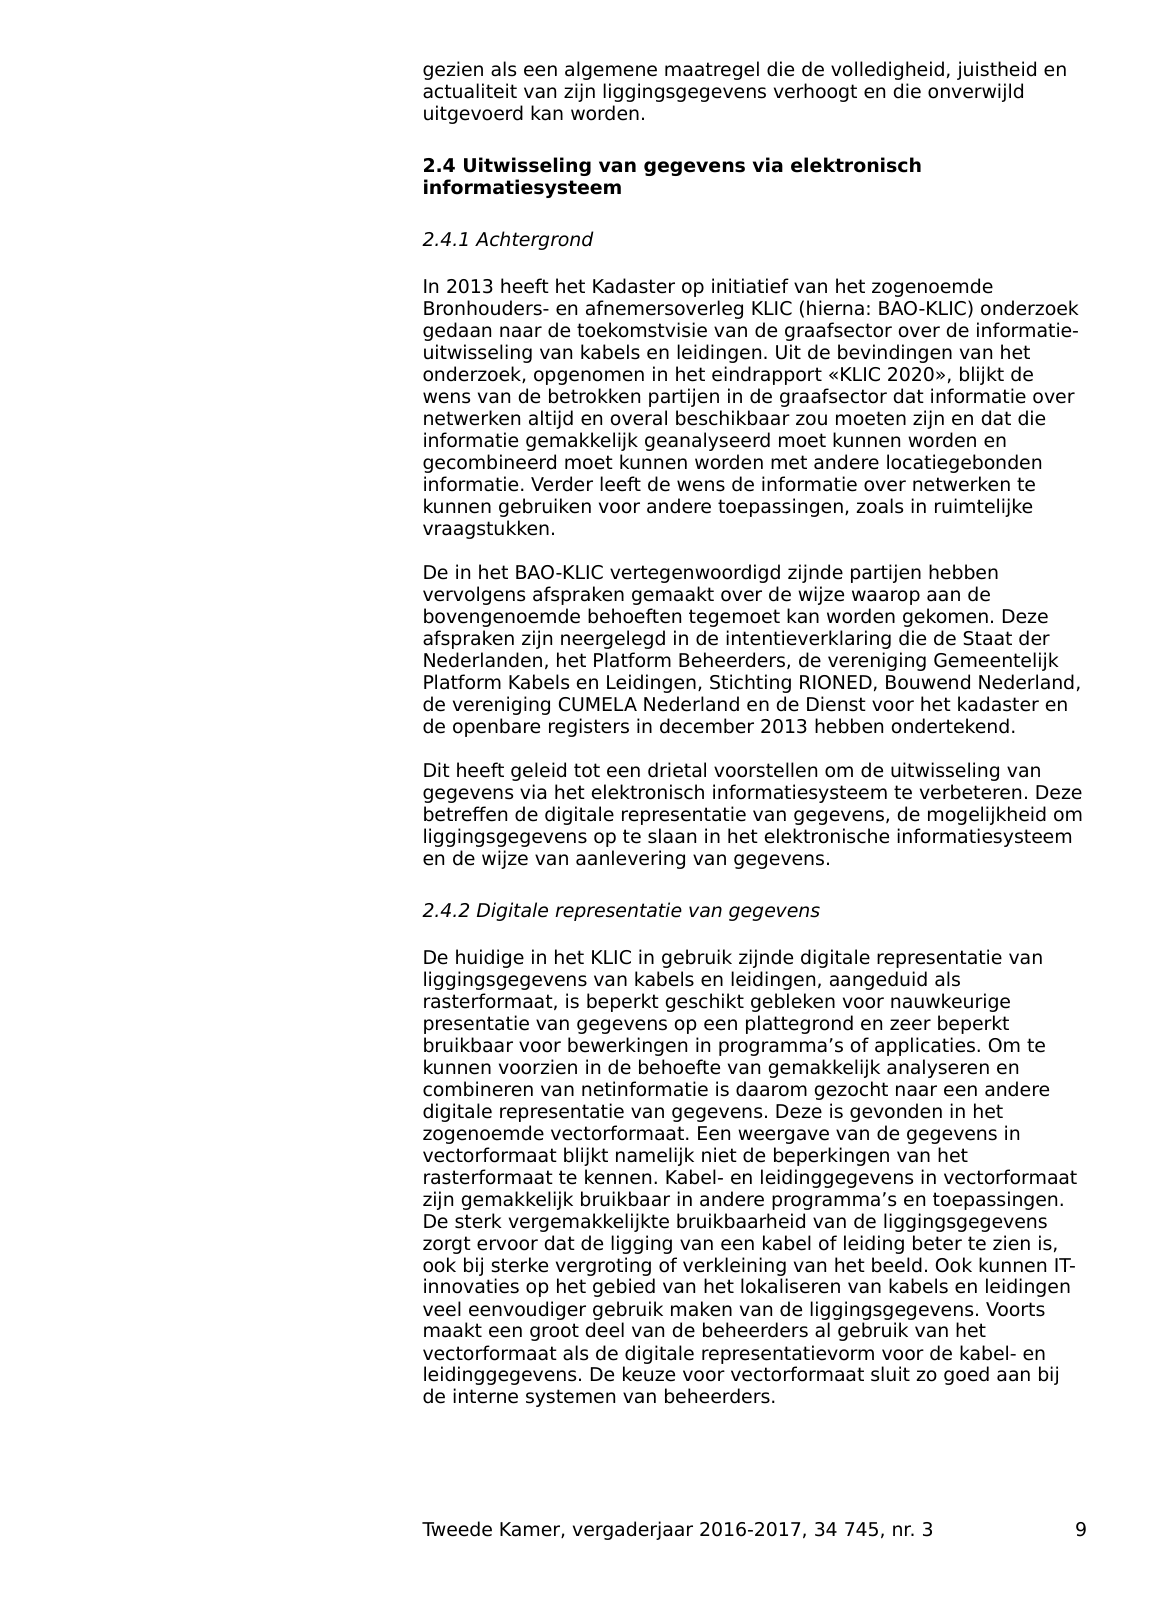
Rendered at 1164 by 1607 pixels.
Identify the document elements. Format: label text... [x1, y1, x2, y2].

text Dit heeft geleid tot een drietal voorstellen om de uitwisseling van gegevens via het elektronisch informatiesysteem te verbeteren. Deze betreffen de digitale representatie van gegevens, de mogelijkheid om liggingsgegevens op te slaan in het elektronische informatiesysteem en de wijze van aanlevering van gegevens. [422, 760, 1087, 870]
text In 2013 heeft het Kadaster op initiatief van het zogenoemde Bronhouders- en afnemersoverleg KLIC (hierna: BAO-KLIC) onderzoek gedaan naar de toekomstvisie van de graafsector over de informatie-uitwisseling van kabels en leidingen. Uit de bevindingen van het onderzoek, opgenomen in het eindrapport «KLIC 2020», blijkt de wens van de betrokken partijen in de graafsector dat informatie over netwerken altijd en overal beschikbaar zou moeten zijn en dat die informatie gemakkelijk geanalyseerd moet kunnen worden en gecombineerd moet kunnen worden met andere locatiegebonden informatie. Verder leeft de wens de informatie over netwerken te kunnen gebruiken voor andere toepassingen, zoals in ruimtelijke vraagstukken. [422, 276, 1087, 540]
subtitle 2.4.2 Digitale representatie van gegevens [422, 900, 1087, 922]
text De in het BAO-KLIC vertegenwoordigd zijnde partijen hebben vervolgens afspraken gemaakt over de wijze waarop aan de bovengenoemde behoeften tegemoet kan worden gekomen. Deze afspraken zijn neergelegd in de intentieverklaring die de Staat der Nederlanden, het Platform Beheerders, de vereniging Gemeentelijk Platform Kabels en Leidingen, Stichting RIONED, Bouwend Nederland, de vereniging CUMELA Nederland en de Dienst voor het kadaster en de openbare registers in december 2013 hebben ondertekend. [422, 562, 1087, 738]
subtitle 2.4.1 Achtergrond [422, 229, 1087, 251]
text De huidige in het KLIC in gebruik zijnde digitale representatie van liggingsgegevens van kabels en leidingen, aangeduid als rasterformaat, is beperkt geschikt gebleken voor nauwkeurige presentatie van gegevens op een plattegrond en zeer beperkt bruikbaar voor bewerkingen in programma’s of applicaties. Om te kunnen voorzien in de behoefte van gemakkelijk analyseren en combineren van netinformatie is daarom gezocht naar een andere digitale representatie van gegevens. Deze is gevonden in het zogenoemde vectorformaat. Een weergave van de gegevens in vectorformaat blijkt namelijk niet de beperkingen van het rasterformaat te kennen. Kabel- en leidinggegevens in vectorformaat zijn gemakkelijk bruikbaar in andere programma’s en toepassingen. De sterk vergemakkelijkte bruikbaarheid van de liggingsgegevens zorgt ervoor dat de ligging van een kabel of leiding beter te zien is, ook bij sterke vergroting of verkleining van het beeld. Ook kunnen IT-innovaties op het gebied van het lokaliseren van kabels en leidingen veel eenvoudiger gebruik maken van de liggingsgegevens. Voorts maakt een groot deel van de beheerders al gebruik van het vectorformaat als de digitale representatievorm voor de kabel- en leidinggegevens. De keuze voor vectorformaat sluit zo goed aan bij de interne systemen van beheerders. [422, 947, 1087, 1408]
text gezien als een algemene maatregel die de volledigheid, juistheid en actualiteit van zijn liggingsgegevens verhoogt en die onverwijld uitgevoerd kan worden. [422, 59, 1087, 125]
subtitle 2.4 Uitwisseling van gegevens via elektronisch informatiesysteem [422, 155, 1087, 199]
